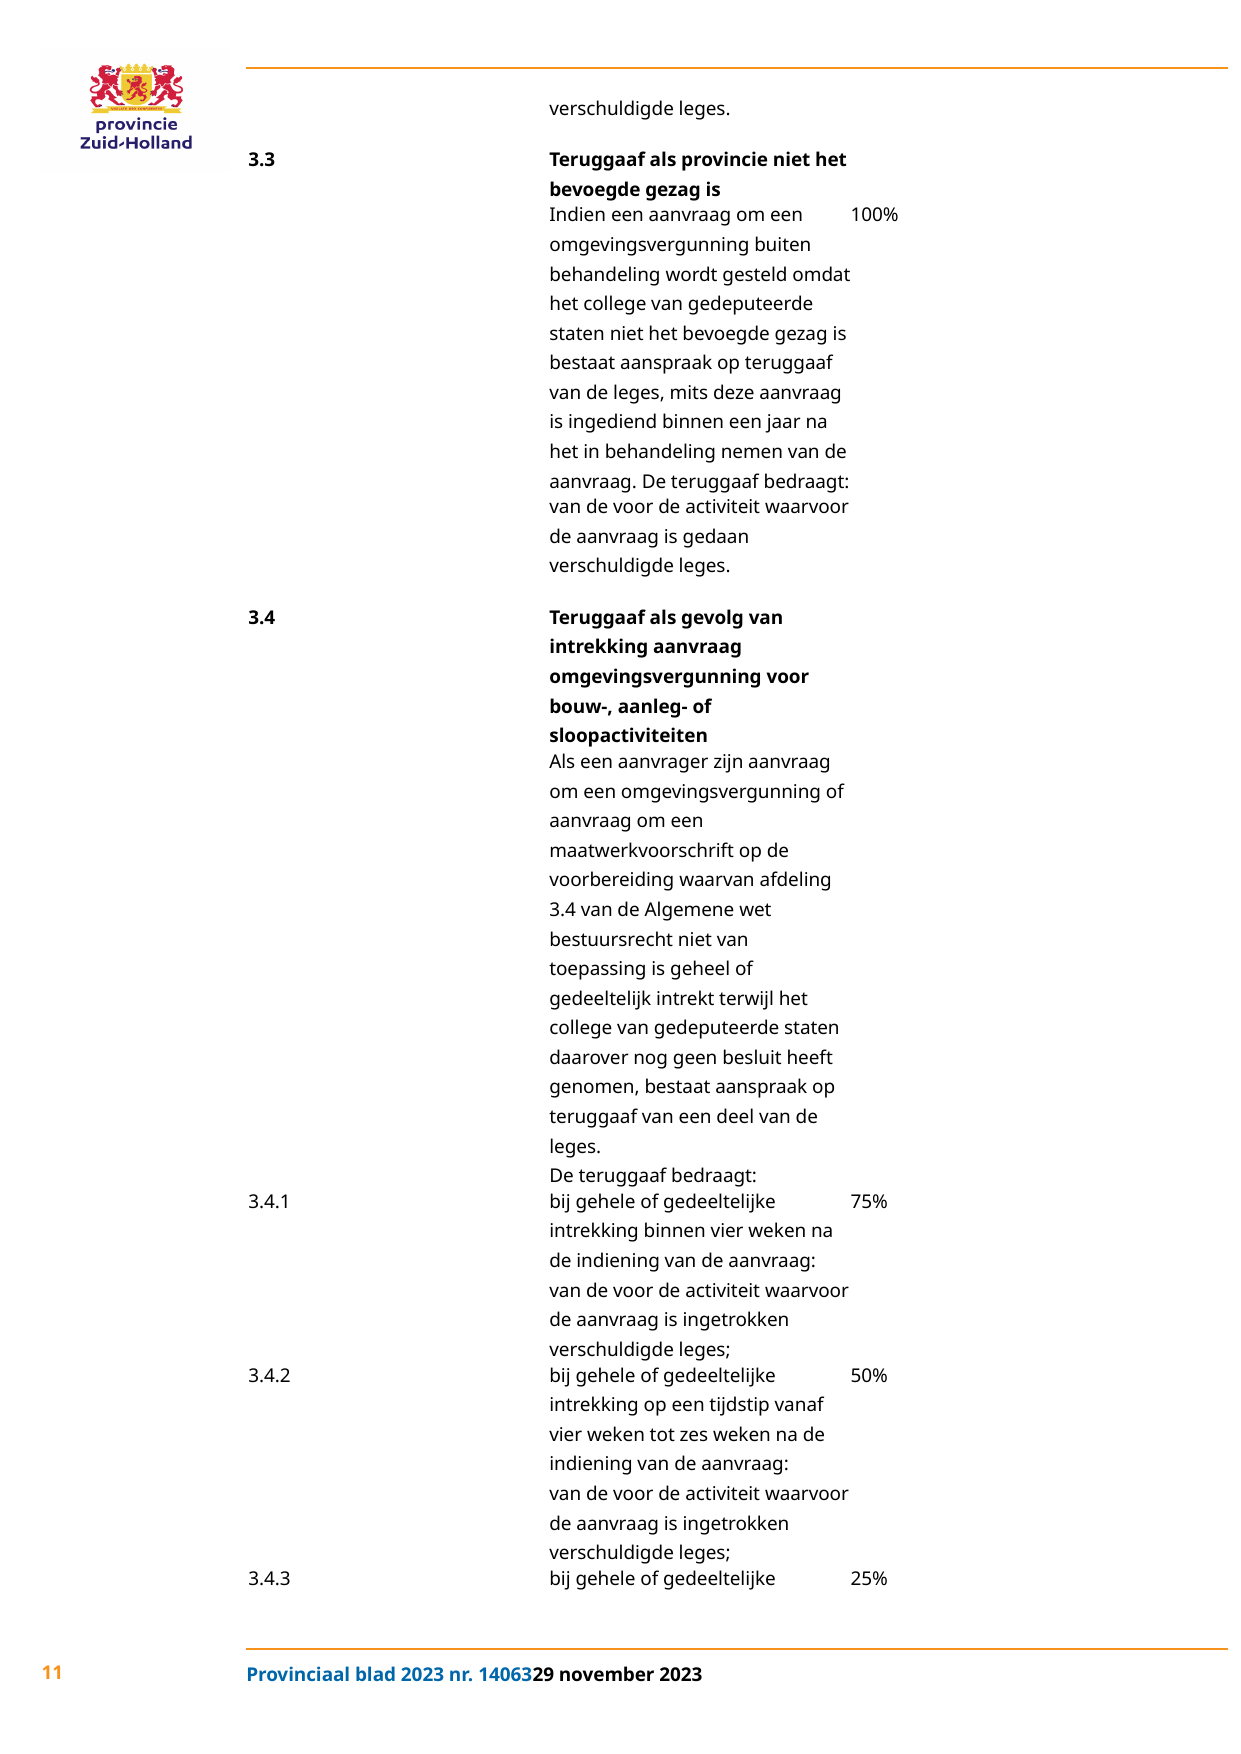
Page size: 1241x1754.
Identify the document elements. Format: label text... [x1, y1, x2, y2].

table_cell van de voor de activiteit waarvoor de aanvraag is gedaan verschuldigde leges. [549, 494, 850, 578]
table_cell [850, 494, 1152, 578]
table_cell 50% [850, 1362, 1152, 1565]
table_cell 3.4.1 [248, 1188, 549, 1362]
table_cell Teruggaaf als gevolg van intrekking aanvraag omgevingsvergunning voor bouw-, aanleg- of sloopactiviteiten [549, 604, 850, 748]
table_cell [850, 95, 1152, 121]
table_cell [248, 95, 549, 121]
table_cell 100% [850, 202, 1152, 493]
table_cell [850, 579, 1152, 604]
table_cell [850, 748, 1152, 1188]
table_cell 75% [850, 1188, 1152, 1362]
table_cell [850, 604, 1152, 748]
table_cell Indien een aanvraag om een omgevingsvergunning buiten behandeling wordt gesteld omdat het college van gedeputeerde staten niet het bevoegde gezag is bestaat aanspraak op teruggaaf van de leges, mits deze aanvraag is ingediend binnen een jaar na het in behandeling nemen van de aanvraag. De teruggaaf bedraagt: [549, 202, 850, 493]
table_cell [248, 494, 549, 578]
table_cell Teruggaaf als provincie niet het bevoegde gezag is [549, 146, 850, 202]
table_cell [850, 146, 1152, 202]
table_cell 3.3 [248, 146, 549, 202]
table_cell [248, 202, 549, 493]
table_cell 3.4.3 [248, 1565, 549, 1591]
table_cell 3.4 [248, 604, 549, 748]
table_cell [549, 121, 850, 146]
table_cell [248, 579, 549, 604]
table_cell [248, 121, 549, 146]
table_cell bij gehele of gedeeltelijke intrekking op een tijdstip vanaf vier weken tot zes weken na de indiening van de aanvraag: van de voor de activiteit waarvoor de aanvraag is ingetrokken verschuldigde leges; [549, 1362, 850, 1565]
table_cell [248, 748, 549, 1188]
picture [41, 47, 231, 172]
table_cell bij gehele of gedeeltelijke [549, 1565, 850, 1591]
table_cell [850, 121, 1152, 146]
table_cell 3.4.2 [248, 1362, 549, 1565]
table_cell Als een aanvrager zijn aanvraag om een omgevingsvergunning of aanvraag om een maatwerkvoorschrift op de voorbereiding waarvan afdeling 3.4 van de Algemene wet bestuursrecht niet van toepassing is geheel of gedeeltelijk intrekt terwijl het college van gedeputeerde staten daarover nog geen besluit heeft genomen, bestaat aanspraak op teruggaaf van een deel van de leges. De teruggaaf bedraagt: [549, 748, 850, 1188]
table_cell [549, 579, 850, 604]
table_cell bij gehele of gedeeltelijke intrekking binnen vier weken na de indiening van de aanvraag: van de voor de activiteit waarvoor de aanvraag is ingetrokken verschuldigde leges; [549, 1188, 850, 1362]
table_cell verschuldigde leges. [549, 95, 850, 121]
table_cell 25% [850, 1565, 1152, 1591]
